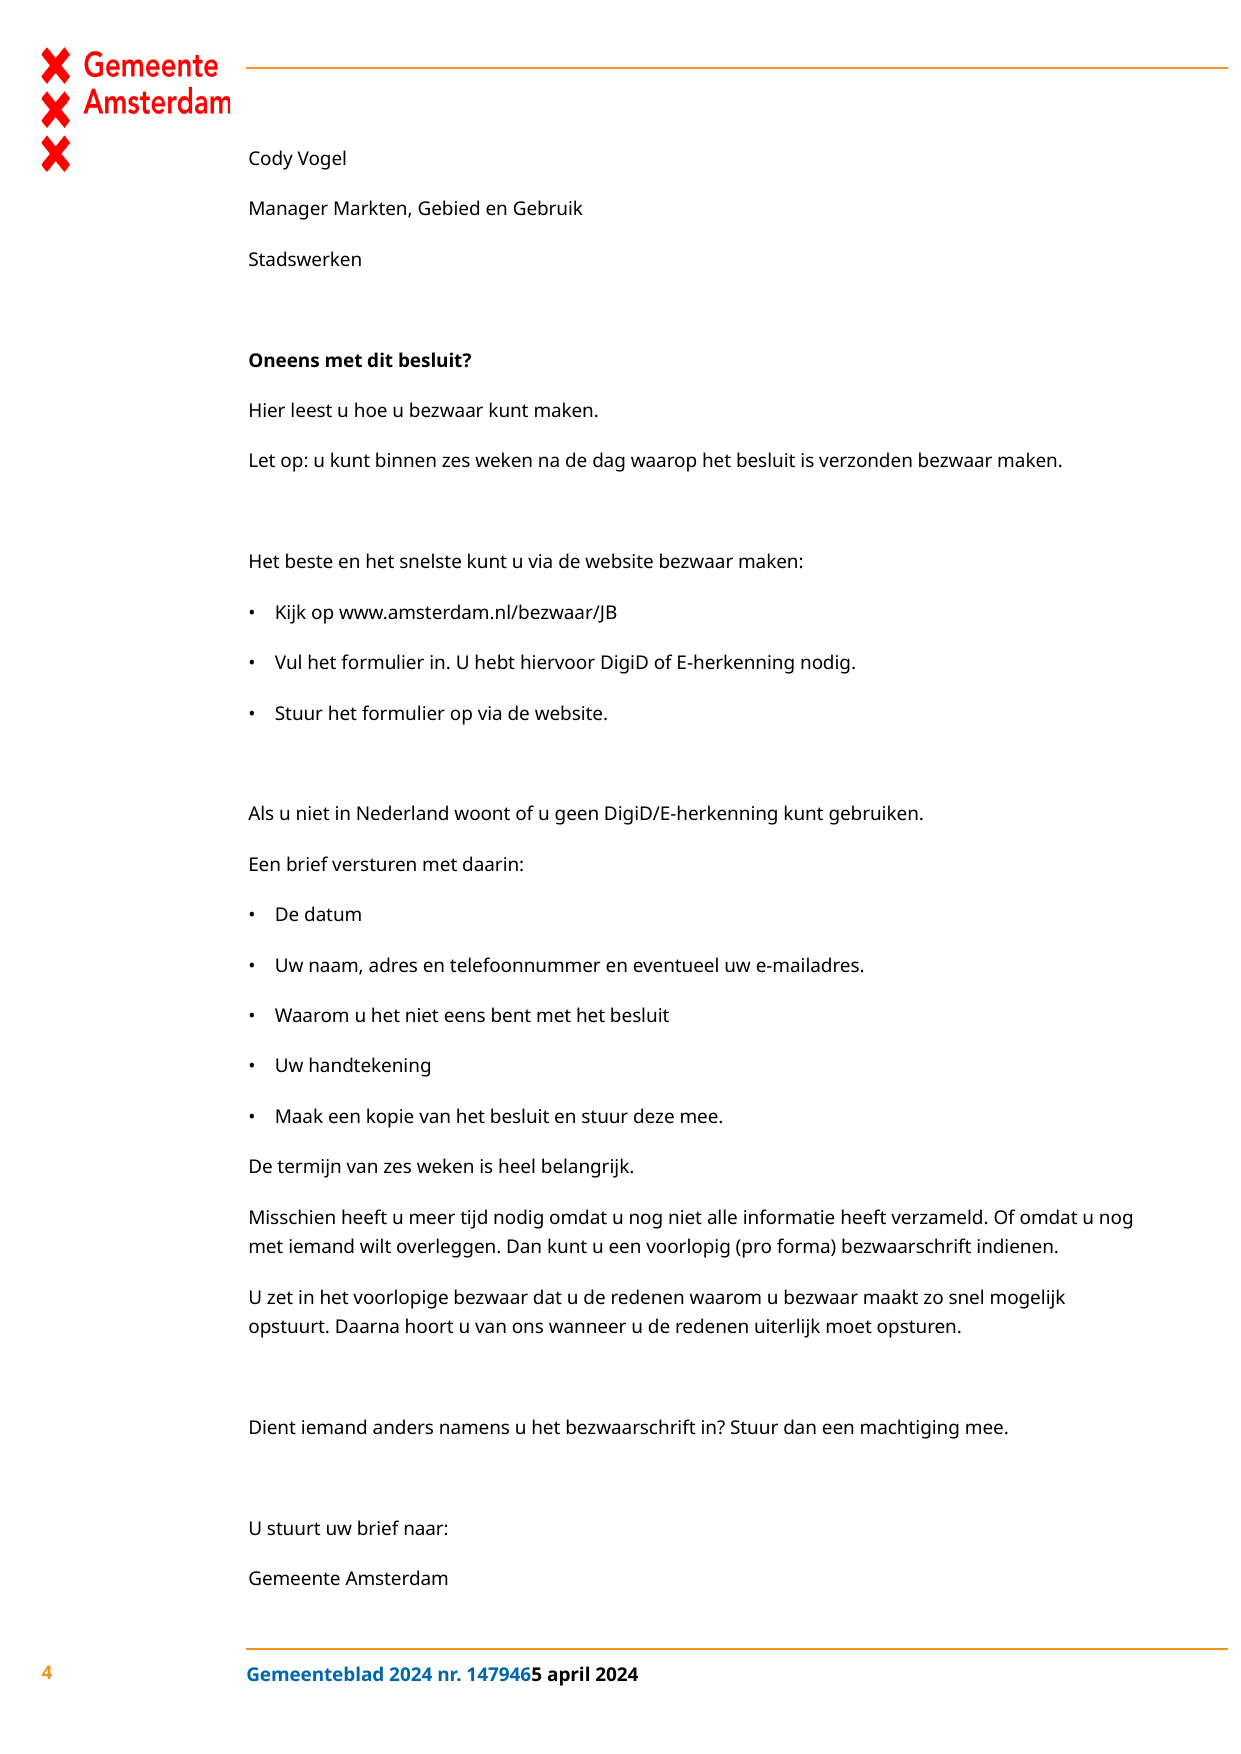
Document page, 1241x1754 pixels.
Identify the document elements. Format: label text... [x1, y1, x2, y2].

text • Stuur het formulier op via de website. [248, 700, 1152, 726]
text Gemeente Amsterdam [248, 1566, 1152, 1591]
text Een brief versturen met daarin: [248, 851, 1152, 877]
text Oneens met dit besluit? [248, 347, 1152, 373]
text U zet in het voorlopige bezwaar dat u de redenen waarom u bezwaar maakt zo snel mogelijk opstuurt. Daarna hoort u van ons wanneer u de redenen uiterlijk moet opsturen. [248, 1284, 1152, 1339]
text U stuurt uw brief naar: [248, 1515, 1152, 1541]
text • Waarom u het niet eens bent met het besluit [248, 1002, 1152, 1028]
text • Uw naam, adres en telefoonnummer en eventueel uw e-mailadres. [248, 952, 1152, 978]
text De termijn van zes weken is heel belangrijk. [248, 1153, 1152, 1179]
text Stadswerken [248, 246, 1152, 272]
text Manager Markten, Gebied en Gebruik [248, 196, 1152, 221]
text • De datum [248, 901, 1152, 927]
text Dient iemand anders namens u het bezwaarschrift in? Stuur dan een machtiging mee. [248, 1414, 1152, 1440]
text Het beste en het snelste kunt u via de website bezwaar maken: [248, 548, 1152, 574]
text Let op: u kunt binnen zes weken na de dag waarop het besluit is verzonden bezwaar maken. [248, 448, 1152, 473]
text Cody Vogel [248, 145, 1152, 171]
picture [41, 47, 231, 172]
text • Uw handtekening [248, 1053, 1152, 1078]
text Misschien heeft u meer tijd nodig omdat u nog niet alle informatie heeft verzameld. Of omdat u nog met iemand wilt overleggen. Dan kunt u een voorlopig (pro forma) bezwaarschrift indienen. [248, 1204, 1152, 1259]
text Hier leest u hoe u bezwaar kunt maken. [248, 397, 1152, 423]
text • Maak een kopie van het besluit en stuur deze mee. [248, 1103, 1152, 1129]
text • Kijk op www.amsterdam.nl/bezwaar/JB [248, 599, 1152, 625]
text Als u niet in Nederland woont of u geen DigiD/E-herkenning kunt gebruiken. [248, 801, 1152, 826]
text • Vul het formulier in. U hebt hiervoor DigiD of E-herkenning nodig. [248, 649, 1152, 675]
